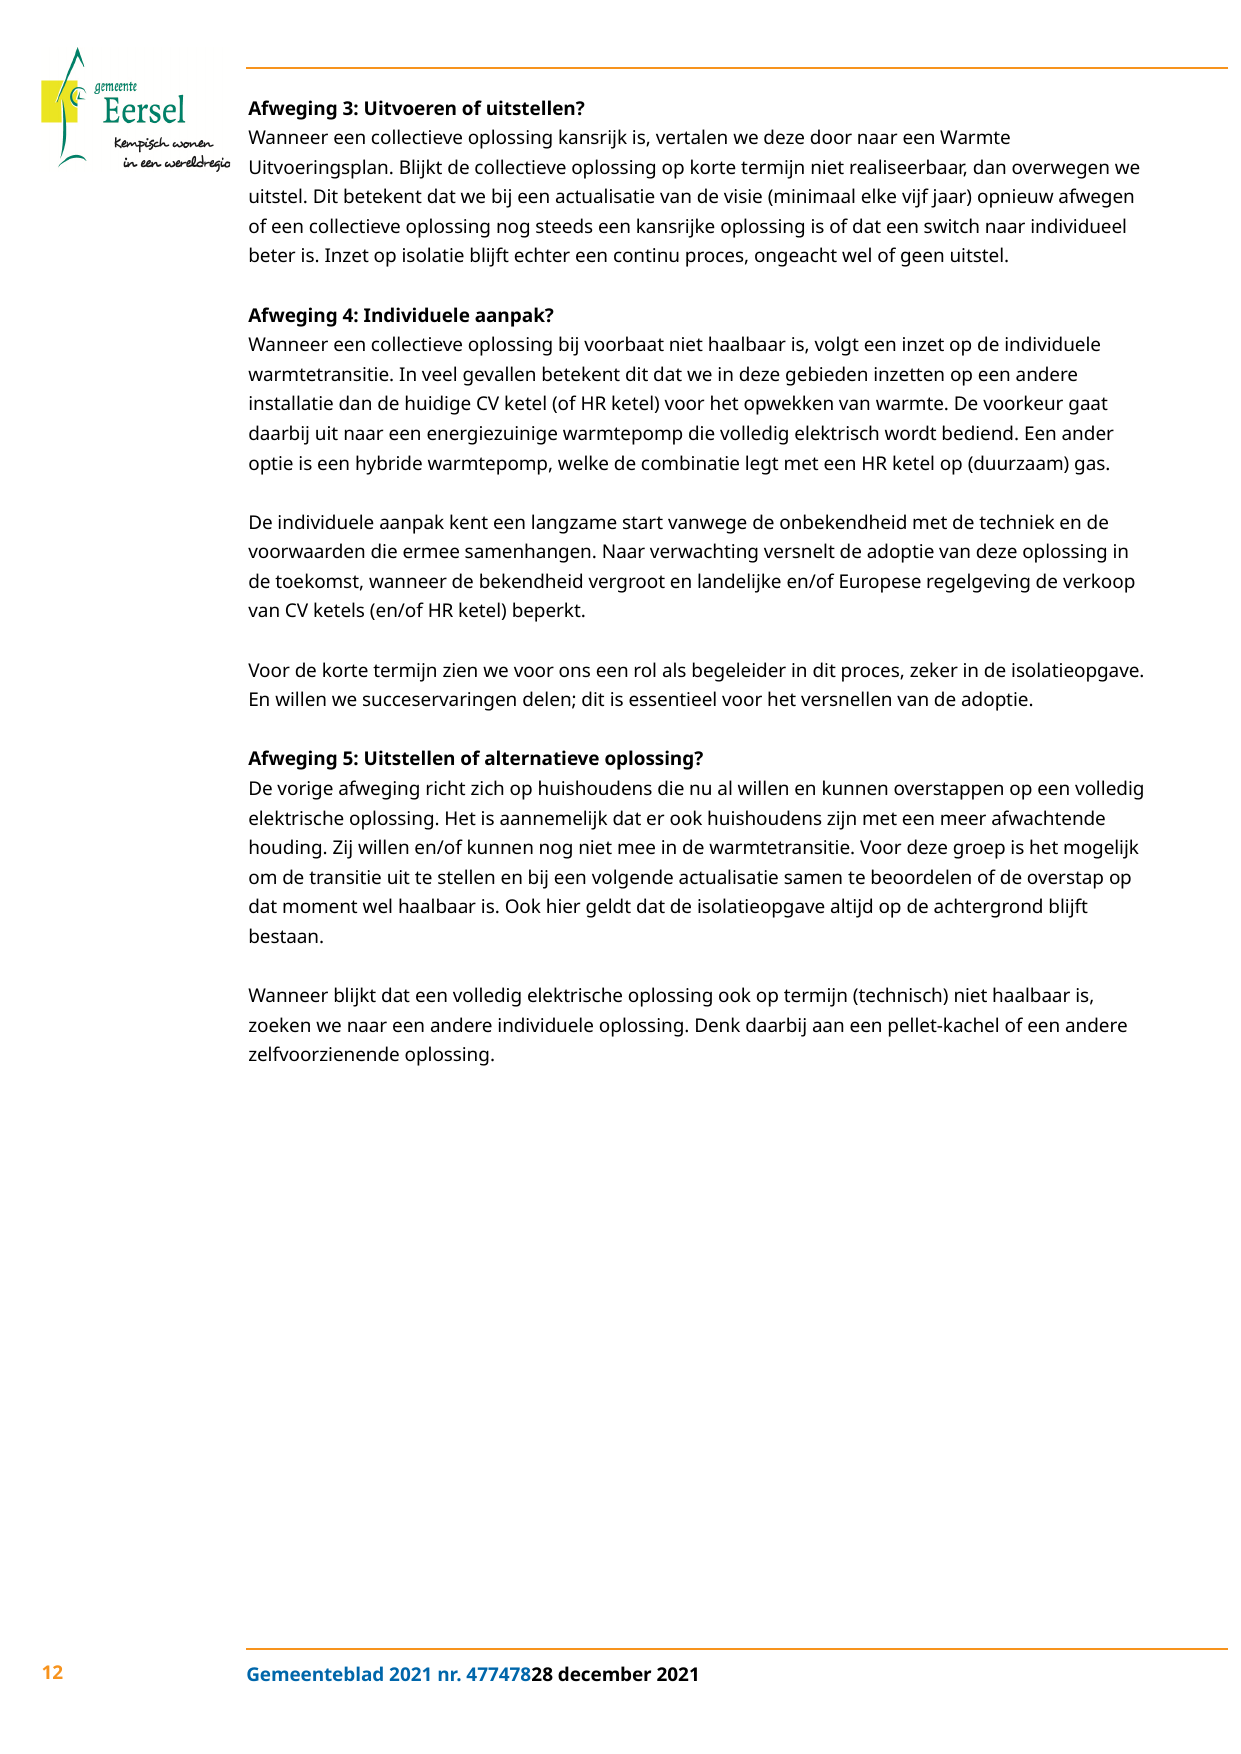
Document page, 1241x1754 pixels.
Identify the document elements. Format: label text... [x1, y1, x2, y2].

text Afweging 3: Uitvoeren of uitstellen? [248, 95, 1152, 121]
text Wanneer een collectieve oplossing kansrijk is, vertalen we deze door naar een Warmte Uitvoeringsplan. Blijkt de collectieve oplossing op korte termijn niet realiseerbaar, dan overwegen we uitstel. Dit betekent dat we bij een actualisatie van de visie (minimaal elke vijf jaar) opnieuw afwegen of een collectieve oplossing nog steeds een kansrijke oplossing is of dat een switch naar individueel beter is. Inzet op isolatie blijft echter een continu proces, ongeacht wel of geen uitstel. [248, 124, 1152, 268]
text De individuele aanpak kent een langzame start vanwege de onbekendheid met de techniek en de voorwaarden die ermee samenhangen. Naar verwachting versnelt de adoptie van deze oplossing in de toekomst, wanneer de bekendheid vergroot en landelijke en/of Europese regelgeving de verkoop van CV ketels (en/of HR ketel) beperkt. [248, 509, 1152, 623]
text De vorige afweging richt zich op huishoudens die nu al willen en kunnen overstappen op een volledig elektrische oplossing. Het is aannemelijk dat er ook huishoudens zijn met een meer afwachtende houding. Zij willen en/of kunnen nog niet mee in de warmtetransitie. Voor deze groep is het mogelijk om de transitie uit te stellen en bij een volgende actualisatie samen te beoordelen of de overstap op dat moment wel haalbaar is. Ook hier geldt dat de isolatieopgave altijd op de achtergrond blijft bestaan. [248, 775, 1152, 949]
picture [41, 47, 231, 172]
text Wanneer een collectieve oplossing bij voorbaat niet haalbaar is, volgt een inzet op de individuele warmtetransitie. In veel gevallen betekent dit dat we in deze gebieden inzetten op een andere installatie dan de huidige CV ketel (of HR ketel) voor het opwekken van warmte. De voorkeur gaat daarbij uit naar een energiezuinige warmtepomp die volledig elektrisch wordt bediend. Een ander optie is een hybride warmtepomp, welke de combinatie legt met een HR ketel op (duurzaam) gas. [248, 331, 1152, 476]
text Wanneer blijkt dat een volledig elektrische oplossing ook op termijn (technisch) niet haalbaar is, zoeken we naar een andere individuele oplossing. Denk daarbij aan een pellet-kachel of een andere zelfvoorzienende oplossing. [248, 982, 1152, 1067]
text Voor de korte termijn zien we voor ons een rol als begeleider in dit proces, zeker in de isolatieopgave. En willen we succeservaringen delen; dit is essentieel voor het versnellen van de adoptie. [248, 657, 1152, 712]
text Afweging 4: Individuele aanpak? [248, 302, 1152, 328]
text Afweging 5: Uitstellen of alternatieve oplossing? [248, 746, 1152, 771]
